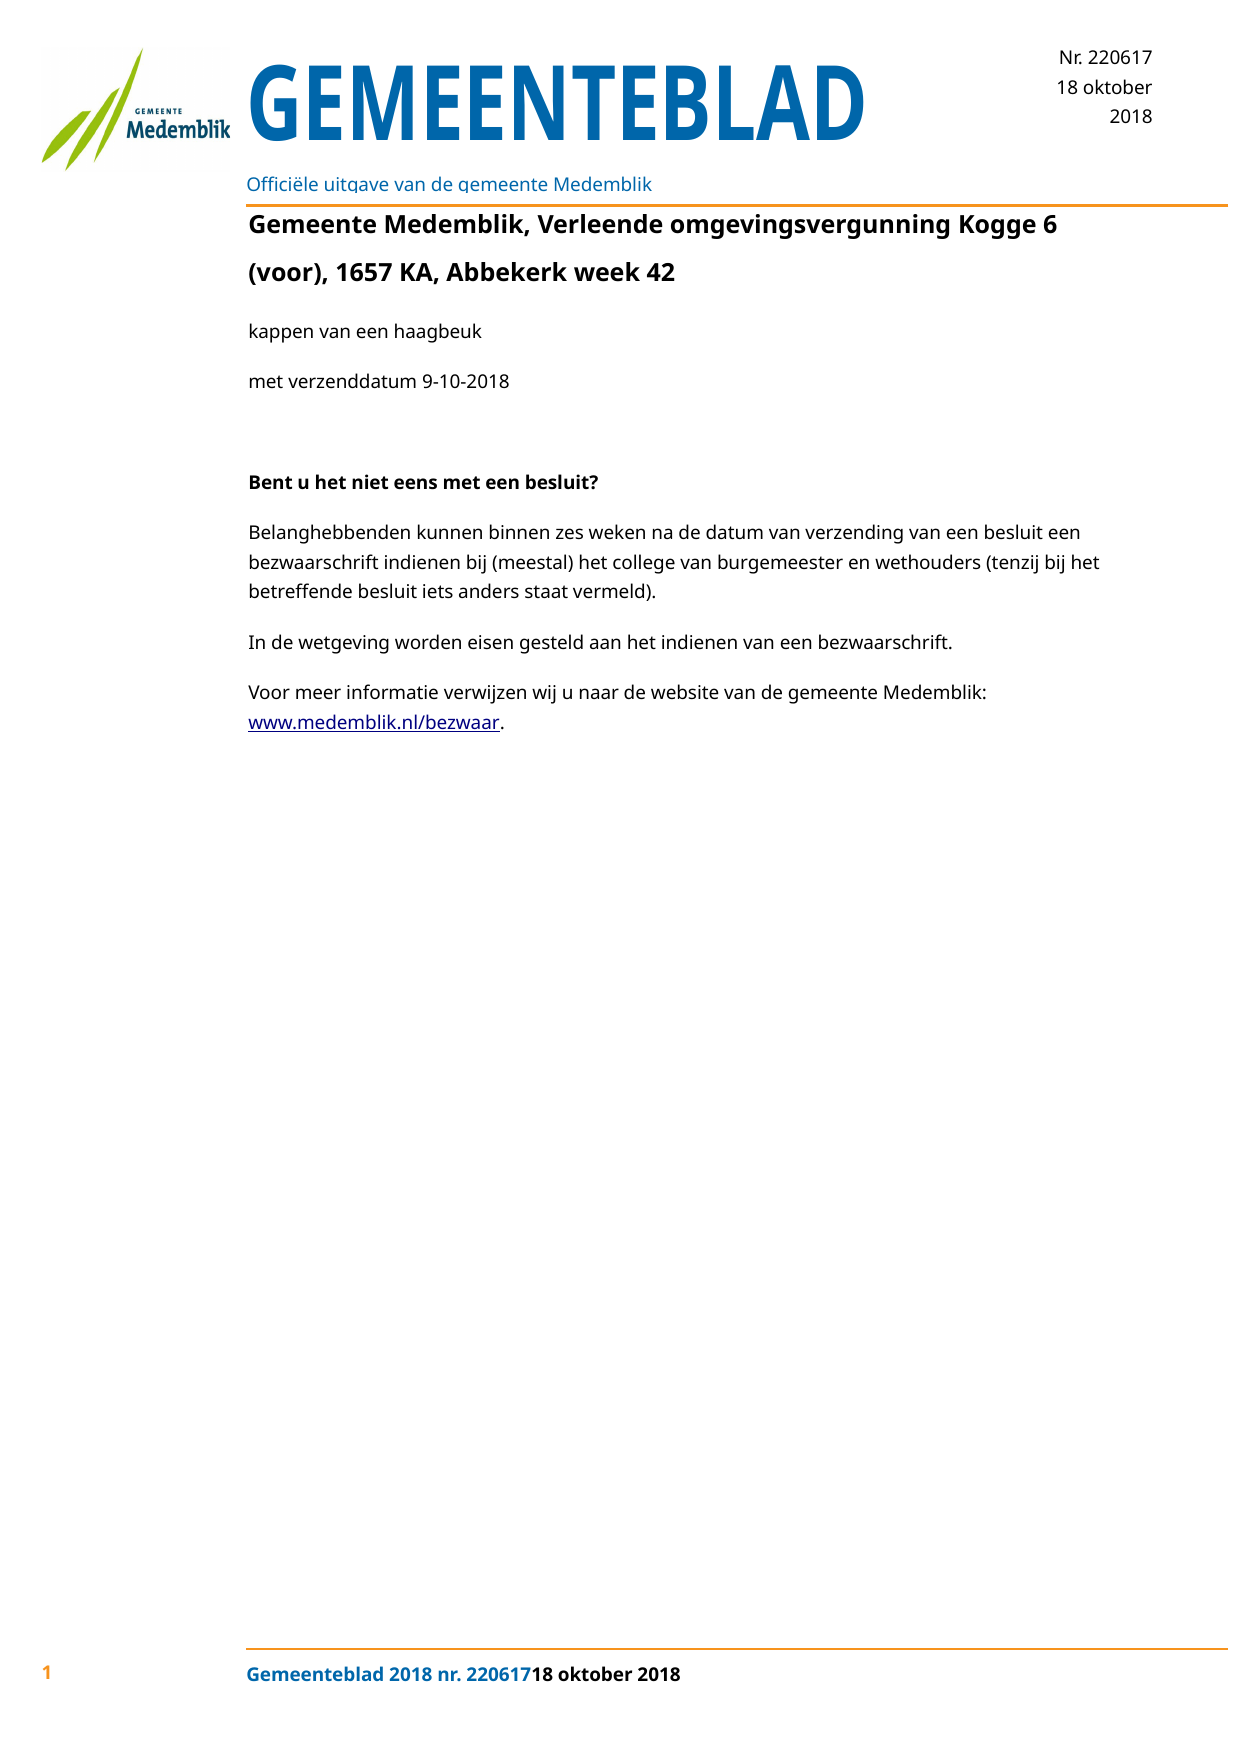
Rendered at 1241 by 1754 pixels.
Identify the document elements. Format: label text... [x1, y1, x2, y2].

picture [41, 47, 231, 172]
text In de wetgeving worden eisen gesteld aan het indienen van een bezwaarschrift. [248, 629, 1152, 655]
text Belanghebbenden kunnen binnen zes weken na de datum van verzending van een besluit een bezwaarschrift indienen bij (meestal) het college van burgemeester en wethouders (tenzij bij het betreffende besluit iets anders staat vermeld). [248, 519, 1152, 604]
text kappen van een haagbeuk [248, 318, 1152, 344]
text Gemeente Medemblik, Verleende omgevingsvergunning Kogge 6 (voor), 1657 KA, Abbekerk week 42 [248, 207, 1152, 288]
text met verzenddatum 9-10-2018 [248, 368, 1152, 394]
text Bent u het niet eens met een besluit? [248, 469, 1152, 495]
text Voor meer informatie verwijzen wij u naar de website van de gemeente Medemblik: www.medemblik.nl/bezwaar. [248, 679, 1152, 735]
